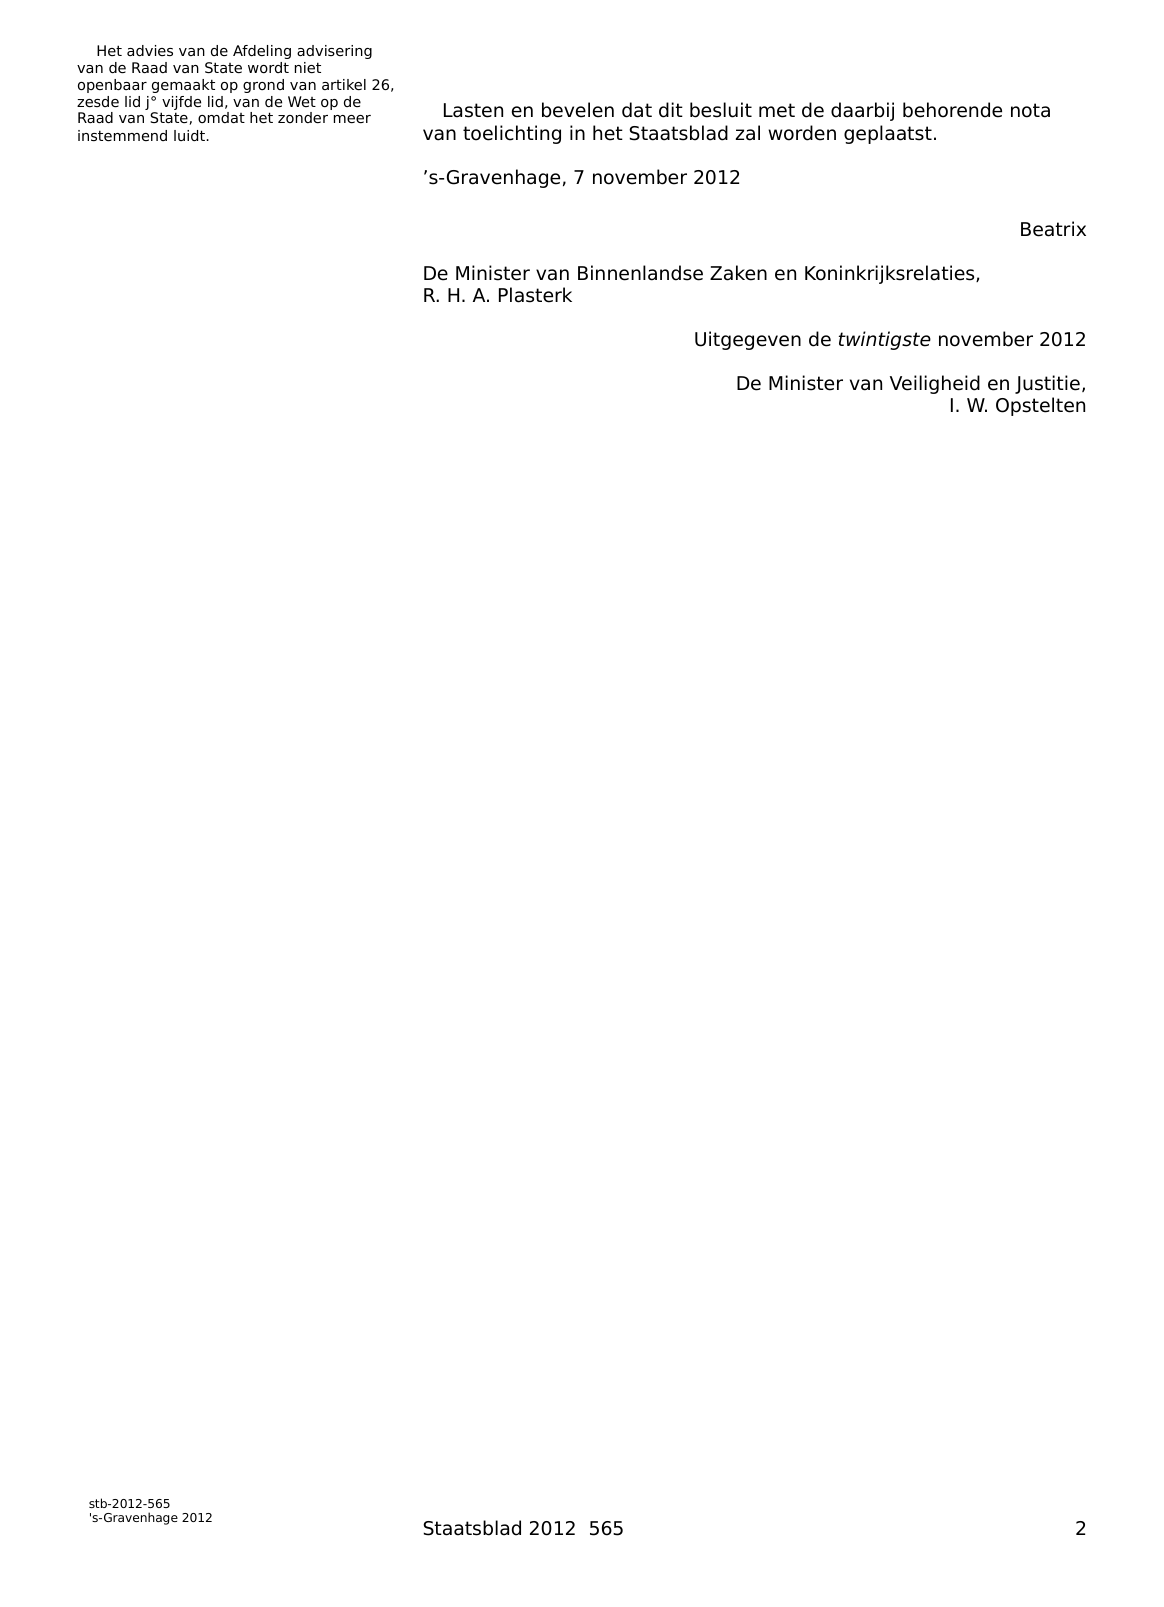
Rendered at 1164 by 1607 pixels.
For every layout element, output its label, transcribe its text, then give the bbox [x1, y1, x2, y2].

text Uitgegeven de twintigste november 2012 [422, 329, 1087, 351]
text ’s-Gravenhage, 7 november 2012 [422, 167, 1087, 188]
text stb-2012-565 [88, 1497, 323, 1511]
text Het advies van de Afdeling advisering van de Raad van State wordt niet openbaar gemaakt op grond van artikel 26, zesde lid j° vijfde lid, van de Wet op de Raad van State, omdat het zonder meer instemmend luidt. [77, 42, 396, 144]
text Beatrix [422, 218, 1087, 241]
text Lasten en bevelen dat dit besluit met de daarbij behorende nota van toelichting in het Staatsblad zal worden geplaatst. [422, 100, 1087, 144]
text 's-Gravenhage 2012 [88, 1511, 323, 1525]
text De Minister van Veiligheid en Justitie, I. W. Opstelten [422, 373, 1087, 417]
text De Minister van Binnenlandse Zaken en Koninkrijksrelaties, R. H. A. Plasterk [422, 263, 1087, 307]
